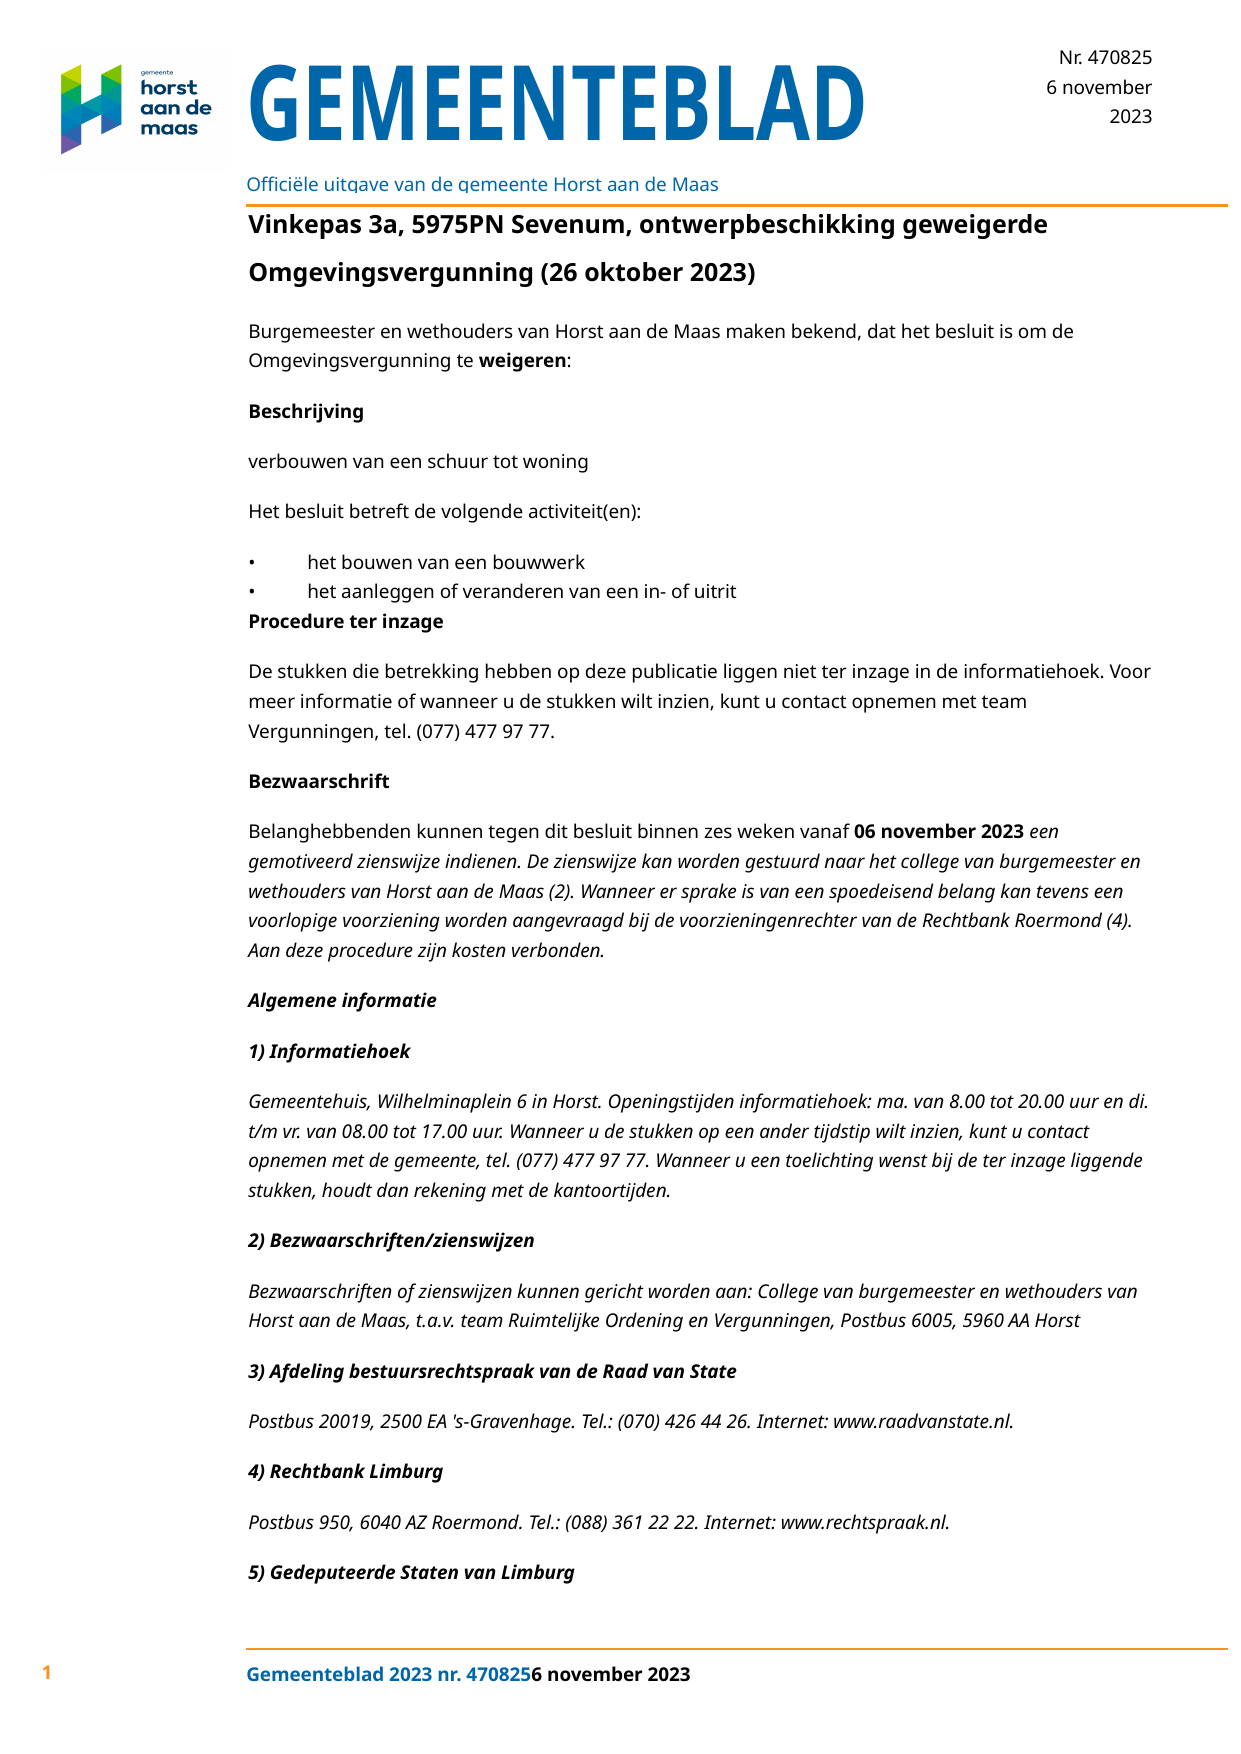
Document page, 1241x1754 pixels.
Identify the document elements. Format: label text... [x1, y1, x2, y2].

list het aanleggen of veranderen van een in- of uitrit [248, 579, 1152, 604]
text Algemene informatie [248, 987, 1152, 1013]
list het bouwen van een bouwwerk [248, 549, 1152, 575]
text 5) Gedeputeerde Staten van Limburg [248, 1559, 1152, 1585]
text verbouwen van een schuur tot woning [248, 448, 1152, 474]
text Beschrijving [248, 398, 1152, 424]
text 4) Rechtbank Limburg [248, 1459, 1152, 1484]
text Vinkepas 3a, 5975PN Sevenum, ontwerpbeschikking geweigerde Omgevingsvergunning (26 oktober 2023) [248, 207, 1152, 288]
text Bezwaarschrift [248, 768, 1152, 794]
text Gemeentehuis, Wilhelminaplein 6 in Horst. Openingstijden informatiehoek: ma. van 8.00 tot 20.00 uur en di. t/m vr. van 08.00 tot 17.00 uur. Wanneer u de stukken op een ander tijdstip wilt inzien, kunt u contact opnemen met de gemeente, tel. (077) 477 97 77. Wanneer u een toelichting wenst bij de ter inzage liggende stukken, houdt dan rekening met de kantoortijden. [248, 1088, 1152, 1203]
text Postbus 20019, 2500 EA 's-Gravenhage. Tel.: (070) 426 44 26. Internet: www.raadvanstate.nl. [248, 1408, 1152, 1434]
text 3) Afdeling bestuursrechtspraak van de Raad van State [248, 1358, 1152, 1384]
text 1) Informatiehoek [248, 1038, 1152, 1064]
text De stukken die betrekking hebben op deze publicatie liggen niet ter inzage in de informatiehoek. Voor meer informatie of wanneer u de stukken wilt inzien, kunt u contact opnemen met team Vergunningen, tel. (077) 477 97 77. [248, 659, 1152, 744]
text Procedure ter inzage [248, 608, 1152, 634]
text Belanghebbenden kunnen tegen dit besluit binnen zes weken vanaf 06 november 2023 een gemotiveerd zienswijze indienen. De zienswijze kan worden gestuurd naar het college van burgemeester en wethouders van Horst aan de Maas (2). Wanneer er sprake is van een spoedeisend belang kan tevens een voorlopige voorziening worden aangevraagd bij de voorzieningenrechter van de Rechtbank Roermond (4). Aan deze procedure zijn kosten verbonden. [248, 819, 1152, 963]
text Bezwaarschriften of zienswijzen kunnen gericht worden aan: College van burgemeester en wethouders van Horst aan de Maas, t.a.v. team Ruimtelijke Ordening en Vergunningen, Postbus 6005, 5960 AA Horst [248, 1278, 1152, 1333]
text 2) Bezwaarschriften/zienswijzen [248, 1227, 1152, 1253]
text Postbus 950, 6040 AZ Roermond. Tel.: (088) 361 22 22. Internet: www.rechtspraak.nl. [248, 1509, 1152, 1535]
picture [41, 47, 231, 172]
text Burgemeester en wethouders van Horst aan de Maas maken bekend, dat het besluit is om de Omgevingsvergunning te weigeren: [248, 318, 1152, 373]
text Het besluit betreft de volgende activiteit(en): [248, 499, 1152, 524]
